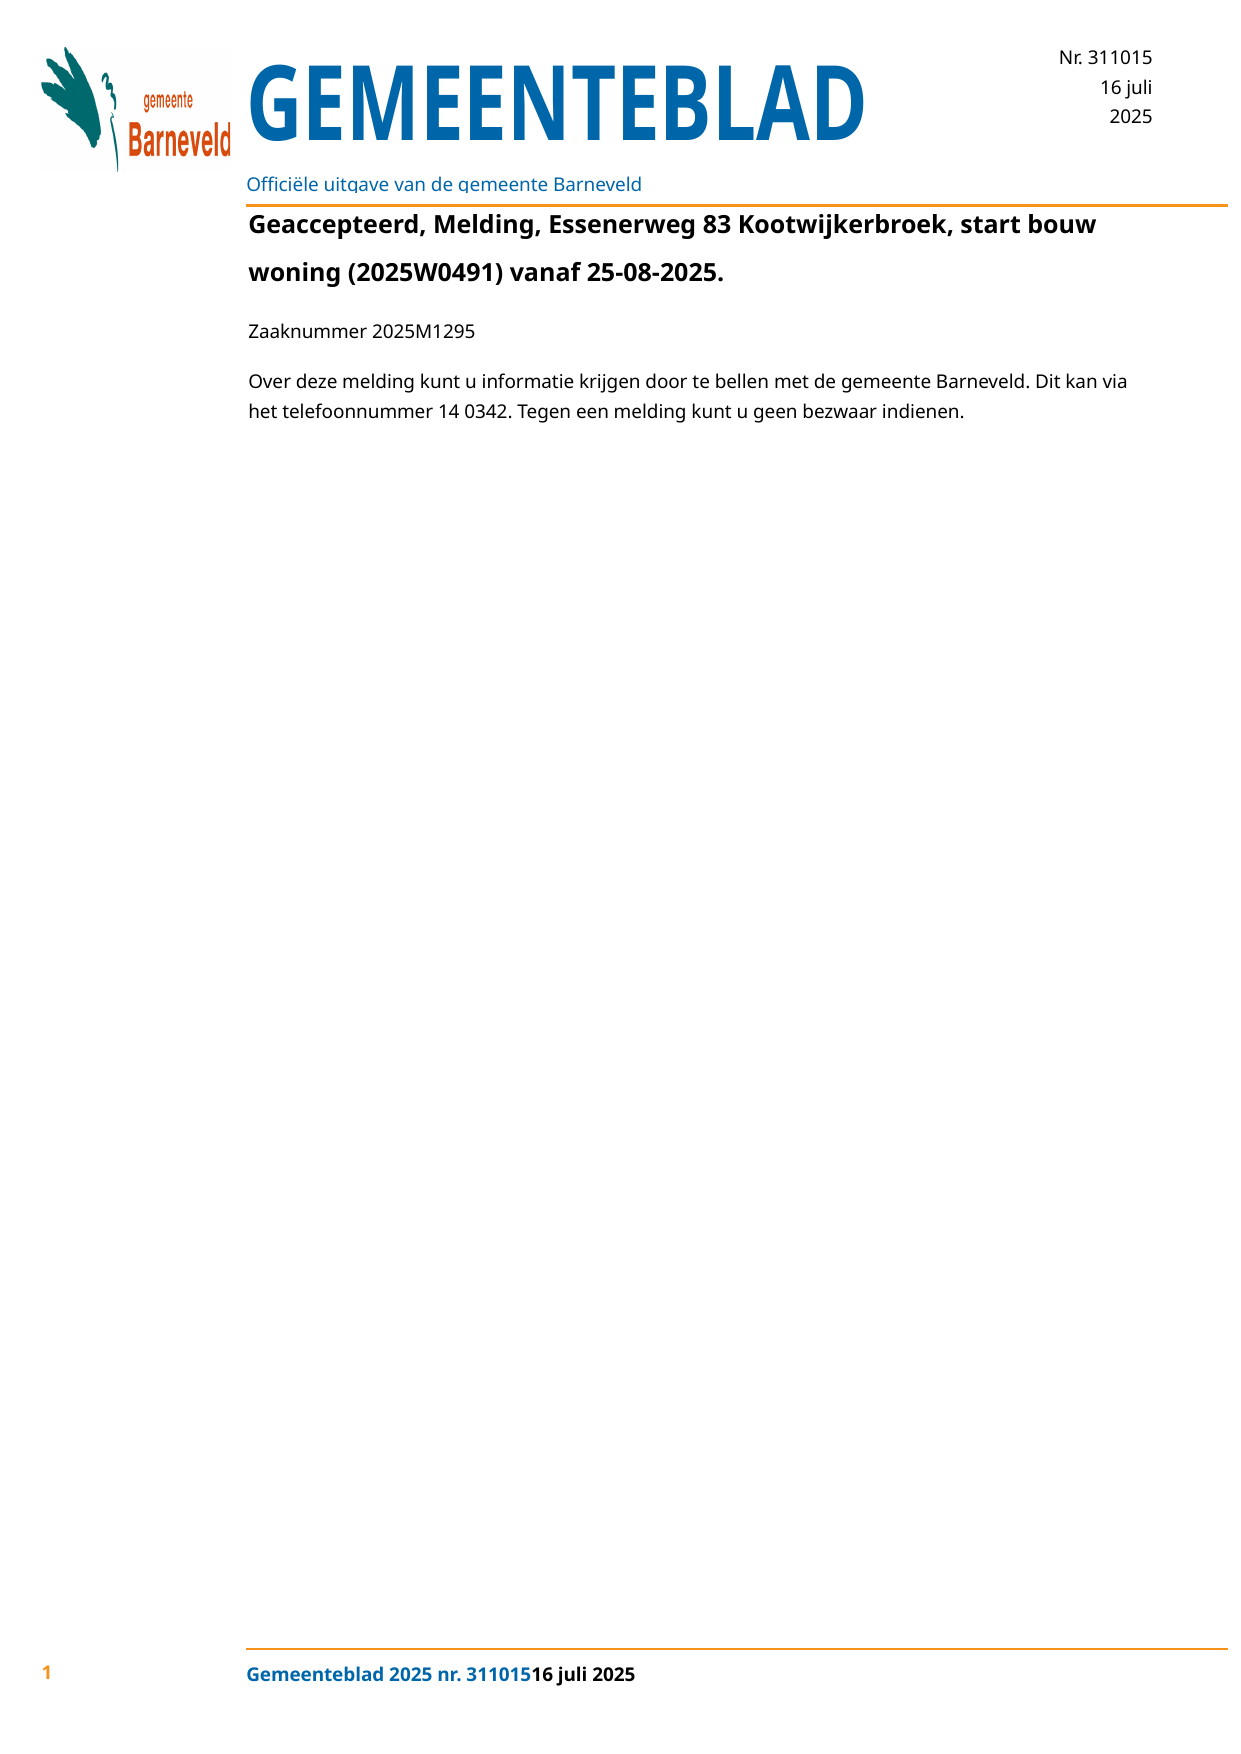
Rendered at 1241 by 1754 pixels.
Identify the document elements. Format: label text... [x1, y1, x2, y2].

picture [41, 47, 231, 172]
text Zaaknummer 2025M1295 [248, 318, 1152, 344]
text Over deze melding kunt u informatie krijgen door te bellen met de gemeente Barneveld. Dit kan via het telefoonnummer 14 0342. Tegen een melding kunt u geen bezwaar indienen. [248, 368, 1152, 424]
text Geaccepteerd, Melding, Essenerweg 83 Kootwijkerbroek, start bouw woning (2025W0491) vanaf 25-08-2025. [248, 207, 1152, 288]
